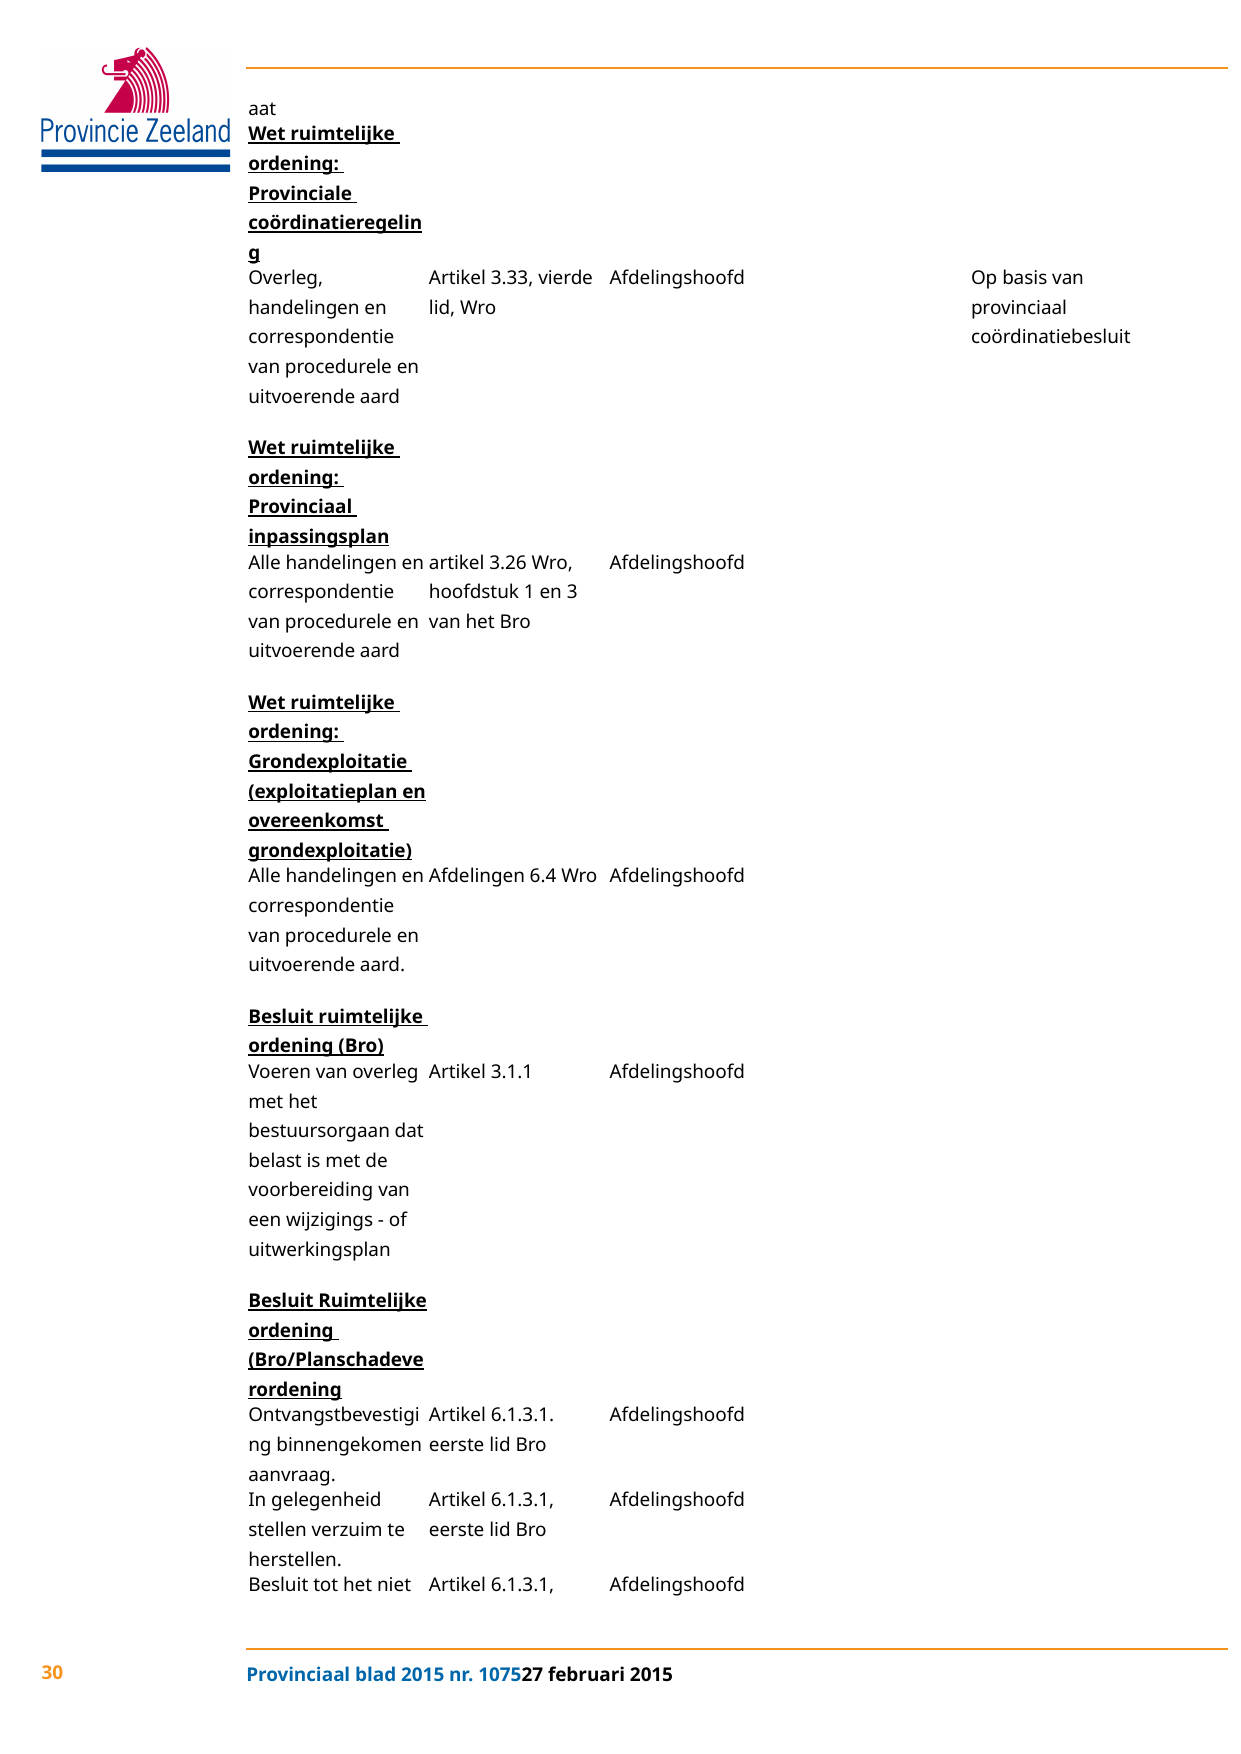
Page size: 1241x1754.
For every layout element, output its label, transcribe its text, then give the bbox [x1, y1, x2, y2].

table_header [609, 95, 790, 121]
table_cell [609, 663, 790, 689]
table_cell Voeren van overleg met het bestuursorgaan dat belast is met de voorbereiding van een wijzigings - of uitwerkingsplan [248, 1058, 429, 1261]
table_cell [790, 977, 971, 1003]
table_cell [609, 121, 790, 264]
table_cell Afdelingshoofd [609, 1402, 790, 1487]
table_cell artikel 3.26 Wro, hoofdstuk 1 en 3 van het Bro [429, 549, 609, 663]
table_cell [248, 409, 429, 434]
table_cell [971, 1571, 1152, 1597]
table_cell [790, 1058, 971, 1261]
table_cell Artikel 6.1.3.1, eerste lid Bro [429, 1487, 609, 1571]
table_cell Artikel 3.33, vierde lid, Wro [429, 265, 609, 409]
table_cell [971, 689, 1152, 863]
table_cell Besluit Ruimtelijke ordening (Bro/Planschadeverordening [248, 1287, 429, 1402]
table_cell [609, 689, 790, 863]
table_cell [971, 1487, 1152, 1571]
table_cell Afdelingshoofd [609, 549, 790, 663]
table_cell [609, 1003, 790, 1058]
table_cell [248, 977, 429, 1003]
table_cell Artikel 6.1.3.1, [429, 1571, 609, 1597]
table_cell [609, 977, 790, 1003]
table_cell Besluit tot het niet [248, 1571, 429, 1597]
table_cell Wet ruimtelijke ordening: Grondexploitatie (exploitatieplan en overeenkomst grondexploitatie) [248, 689, 429, 863]
table_cell [429, 663, 609, 689]
table_cell [971, 977, 1152, 1003]
table_cell Afdelingshoofd [609, 265, 790, 409]
table_cell [971, 549, 1152, 663]
table_cell Alle handelingen en correspondentie van procedurele en uitvoerende aard [248, 549, 429, 663]
table_cell Wet ruimtelijke ordening: Provinciale coördinatieregeling [248, 121, 429, 264]
table_cell [790, 1487, 971, 1571]
table_cell [790, 265, 971, 409]
table_cell [609, 1261, 790, 1287]
table_cell [971, 1287, 1152, 1402]
table_cell [609, 434, 790, 549]
table_cell Overleg, handelingen en correspondentie van procedurele en uitvoerende aard [248, 265, 429, 409]
table_cell [790, 434, 971, 549]
table_cell [971, 121, 1152, 264]
table_cell Artikel 6.1.3.1. eerste lid Bro [429, 1402, 609, 1487]
table_cell [790, 1261, 971, 1287]
table_header [971, 95, 1152, 121]
table_cell [971, 434, 1152, 549]
table_cell [971, 409, 1152, 434]
table_cell [790, 863, 971, 977]
table_cell [429, 689, 609, 863]
table_cell [971, 1058, 1152, 1261]
table_cell [609, 1287, 790, 1402]
table_cell Artikel 3.1.1 [429, 1058, 609, 1261]
table_cell [429, 1287, 609, 1402]
table_cell [790, 549, 971, 663]
table_cell Besluit ruimtelijke ordening (Bro) [248, 1003, 429, 1058]
picture [41, 47, 231, 172]
table_cell [971, 1003, 1152, 1058]
table_cell Wet ruimtelijke ordening: Provinciaal inpassingsplan [248, 434, 429, 549]
table_header [790, 95, 971, 121]
table_cell [971, 1261, 1152, 1287]
table_cell [790, 409, 971, 434]
table_cell [790, 1287, 971, 1402]
table_cell [609, 409, 790, 434]
table_cell [248, 1261, 429, 1287]
table_cell Op basis van provinciaal coördinatiebesluit [971, 265, 1152, 409]
table_cell [790, 689, 971, 863]
table_cell [429, 977, 609, 1003]
table_header [429, 95, 609, 121]
table_cell Alle handelingen en correspondentie van procedurele en uitvoerende aard. [248, 863, 429, 977]
table_cell [790, 1571, 971, 1597]
table_cell [429, 409, 609, 434]
table_cell [248, 663, 429, 689]
table_cell Afdelingshoofd [609, 1487, 790, 1571]
table_cell [790, 1402, 971, 1487]
table_cell Ontvangstbevestiging binnengekomen aanvraag. [248, 1402, 429, 1487]
table_cell Afdelingen 6.4 Wro [429, 863, 609, 977]
table_cell [971, 663, 1152, 689]
table_header aat [248, 95, 429, 121]
table_cell [790, 663, 971, 689]
table_cell [790, 1003, 971, 1058]
table_cell [971, 1402, 1152, 1487]
table_cell Afdelingshoofd [609, 863, 790, 977]
table_cell [429, 1261, 609, 1287]
table_cell In gelegenheid stellen verzuim te herstellen. [248, 1487, 429, 1571]
table_cell [429, 1003, 609, 1058]
table_cell [429, 434, 609, 549]
table_cell Afdelingshoofd [609, 1058, 790, 1261]
table_cell [429, 121, 609, 264]
table_cell [971, 863, 1152, 977]
table_cell [790, 121, 971, 264]
table_cell Afdelingshoofd [609, 1571, 790, 1597]
